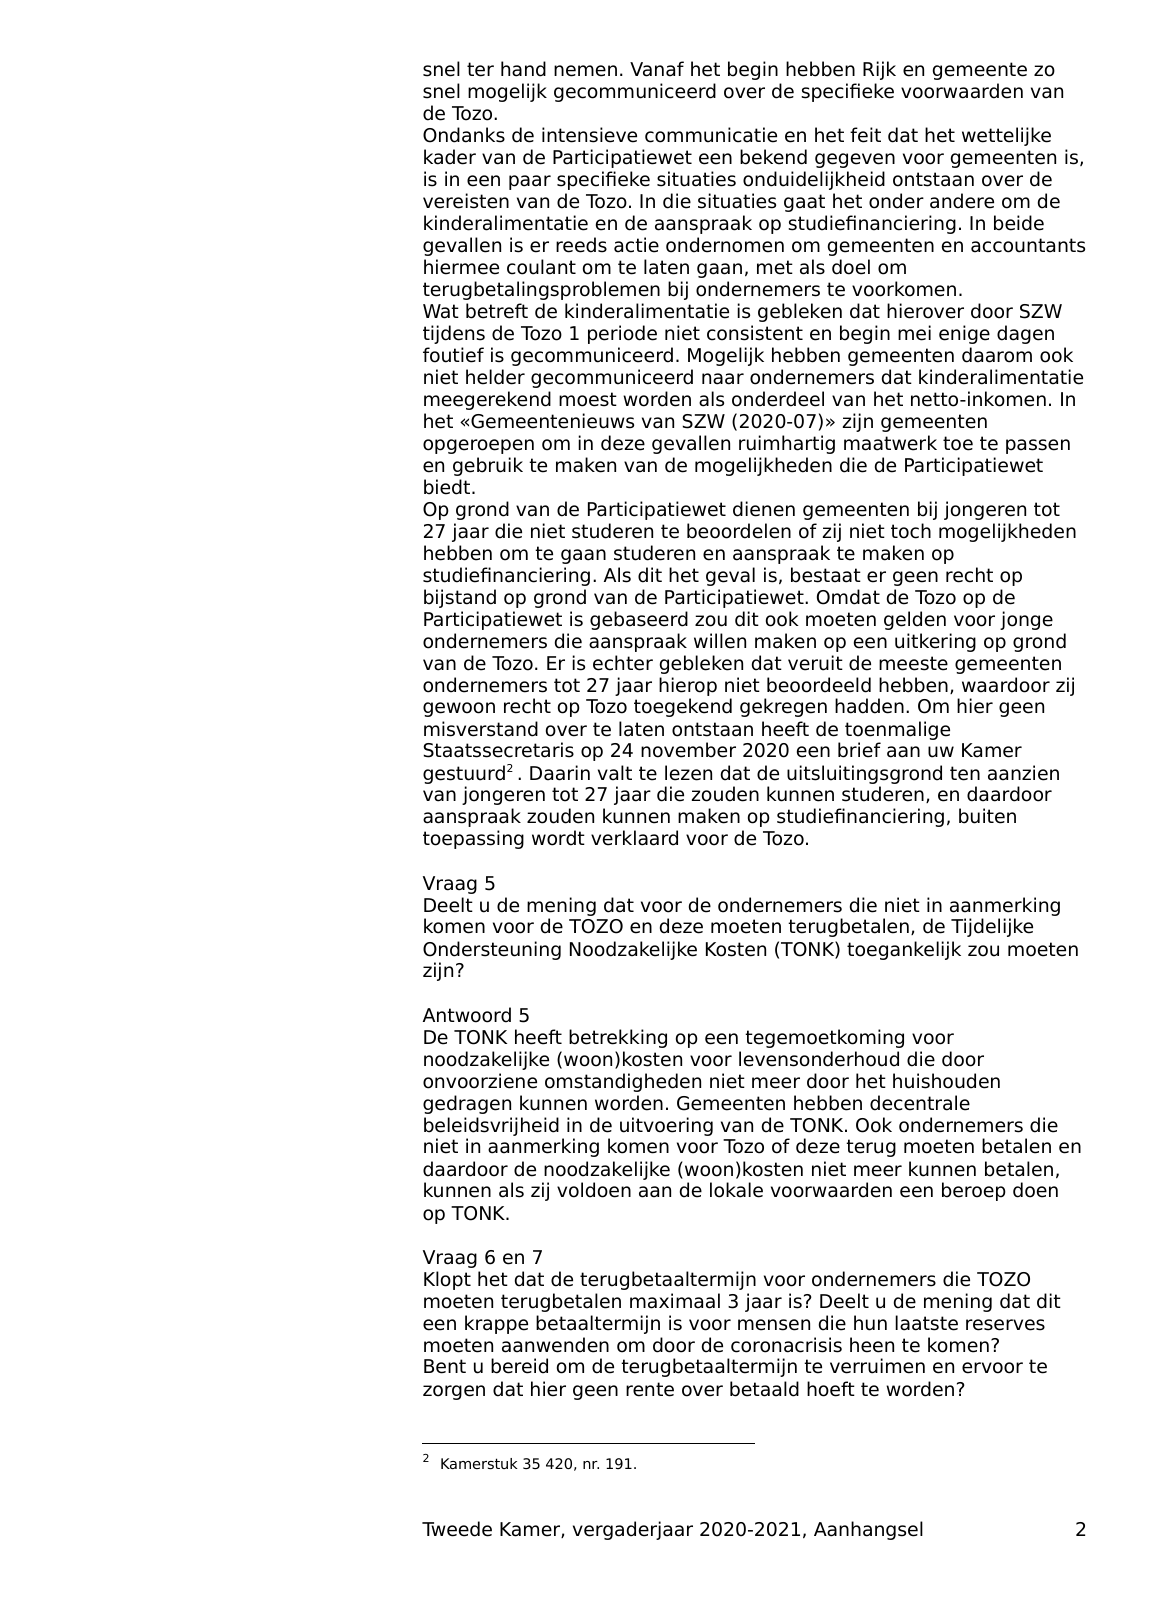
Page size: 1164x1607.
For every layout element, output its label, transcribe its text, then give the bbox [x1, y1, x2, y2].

text Wat betreft de kinderalimentatie is gebleken dat hierover door SZW tijdens de Tozo 1 periode niet consistent en begin mei enige dagen foutief is gecommuniceerd. Mogelijk hebben gemeenten daarom ook niet helder gecommuniceerd naar ondernemers dat kinderalimentatie meegerekend moest worden als onderdeel van het netto-inkomen. In het «Gemeentenieuws van SZW (2020-07)» zijn gemeenten opgeroepen om in deze gevallen ruimhartig maatwerk toe te passen en gebruik te maken van de mogelijkheden die de Participatiewet biedt. [422, 301, 1087, 499]
text Vraag 5 [422, 872, 1087, 894]
text Ondanks de intensieve communicatie en het feit dat het wettelijke kader van de Participatiewet een bekend gegeven voor gemeenten is, is in een paar specifieke situaties onduidelijkheid ontstaan over de vereisten van de Tozo. In die situaties gaat het onder andere om de kinderalimentatie en de aanspraak op studiefinanciering. In beide gevallen is er reeds actie ondernomen om gemeenten en accountants hiermee coulant om te laten gaan, met als doel om terugbetalingsproblemen bij ondernemers te voorkomen. [422, 125, 1087, 301]
text Vraag 6 en 7 [422, 1247, 1087, 1268]
text De TONK heeft betrekking op een tegemoetkoming voor noodzakelijke (woon)kosten voor levensonderhoud die door onvoorziene omstandigheden niet meer door het huishouden gedragen kunnen worden. Gemeenten hebben decentrale beleidsvrijheid in de uitvoering van de TONK. Ook ondernemers die niet in aanmerking komen voor Tozo of deze terug moeten betalen en daardoor de noodzakelijke (woon)kosten niet meer kunnen betalen, kunnen als zij voldoen aan de lokale voorwaarden een beroep doen op TONK. [422, 1027, 1087, 1224]
text Antwoord 5 [422, 1004, 1087, 1027]
text Op grond van de Participatiewet dienen gemeenten bij jongeren tot 27 jaar die niet studeren te beoordelen of zij niet toch mogelijkheden hebben om te gaan studeren en aanspraak te maken op studiefinanciering. Als dit het geval is, bestaat er geen recht op bijstand op grond van de Participatiewet. Omdat de Tozo op de Participatiewet is gebaseerd zou dit ook moeten gelden voor jonge ondernemers die aanspraak willen maken op een uitkering op grond van de Tozo. Er is echter gebleken dat veruit de meeste gemeenten ondernemers tot 27 jaar hierop niet beoordeeld hebben, waardoor zij gewoon recht op Tozo toegekend gekregen hadden. Om hier geen misverstand over te laten ontstaan heeft de toenmalige Staatssecretaris op 24 november 2020 een brief aan uw Kamer gestuurd. Daarin valt te lezen dat de uitsluitingsgrond ten aanzien van jongeren tot 27 jaar die zouden kunnen studeren, en daardoor aanspraak zouden kunnen maken op studiefinanciering, buiten toepassing wordt verklaard voor de Tozo. [422, 499, 1087, 850]
text Deelt u de mening dat voor de ondernemers die niet in aanmerking komen voor de TOZO en deze moeten terugbetalen, de Tijdelijke Ondersteuning Noodzakelijke Kosten (TONK) toegankelijk zou moeten zijn? [422, 894, 1087, 982]
text Klopt het dat de terugbetaaltermijn voor ondernemers die TOZO moeten terugbetalen maximaal 3 jaar is? Deelt u de mening dat dit een krappe betaaltermijn is voor mensen die hun laatste reserves moeten aanwenden om door de coronacrisis heen te komen? [422, 1268, 1087, 1356]
text snel ter hand nemen. Vanaf het begin hebben Rijk en gemeente zo snel mogelijk gecommuniceerd over de specifieke voorwaarden van de Tozo. [422, 59, 1087, 125]
text Bent u bereid om de terugbetaaltermijn te verruimen en ervoor te zorgen dat hier geen rente over betaald hoeft te worden? [422, 1356, 1087, 1400]
text Kamerstuk 35 420, nr. 191. [422, 1452, 1087, 1474]
